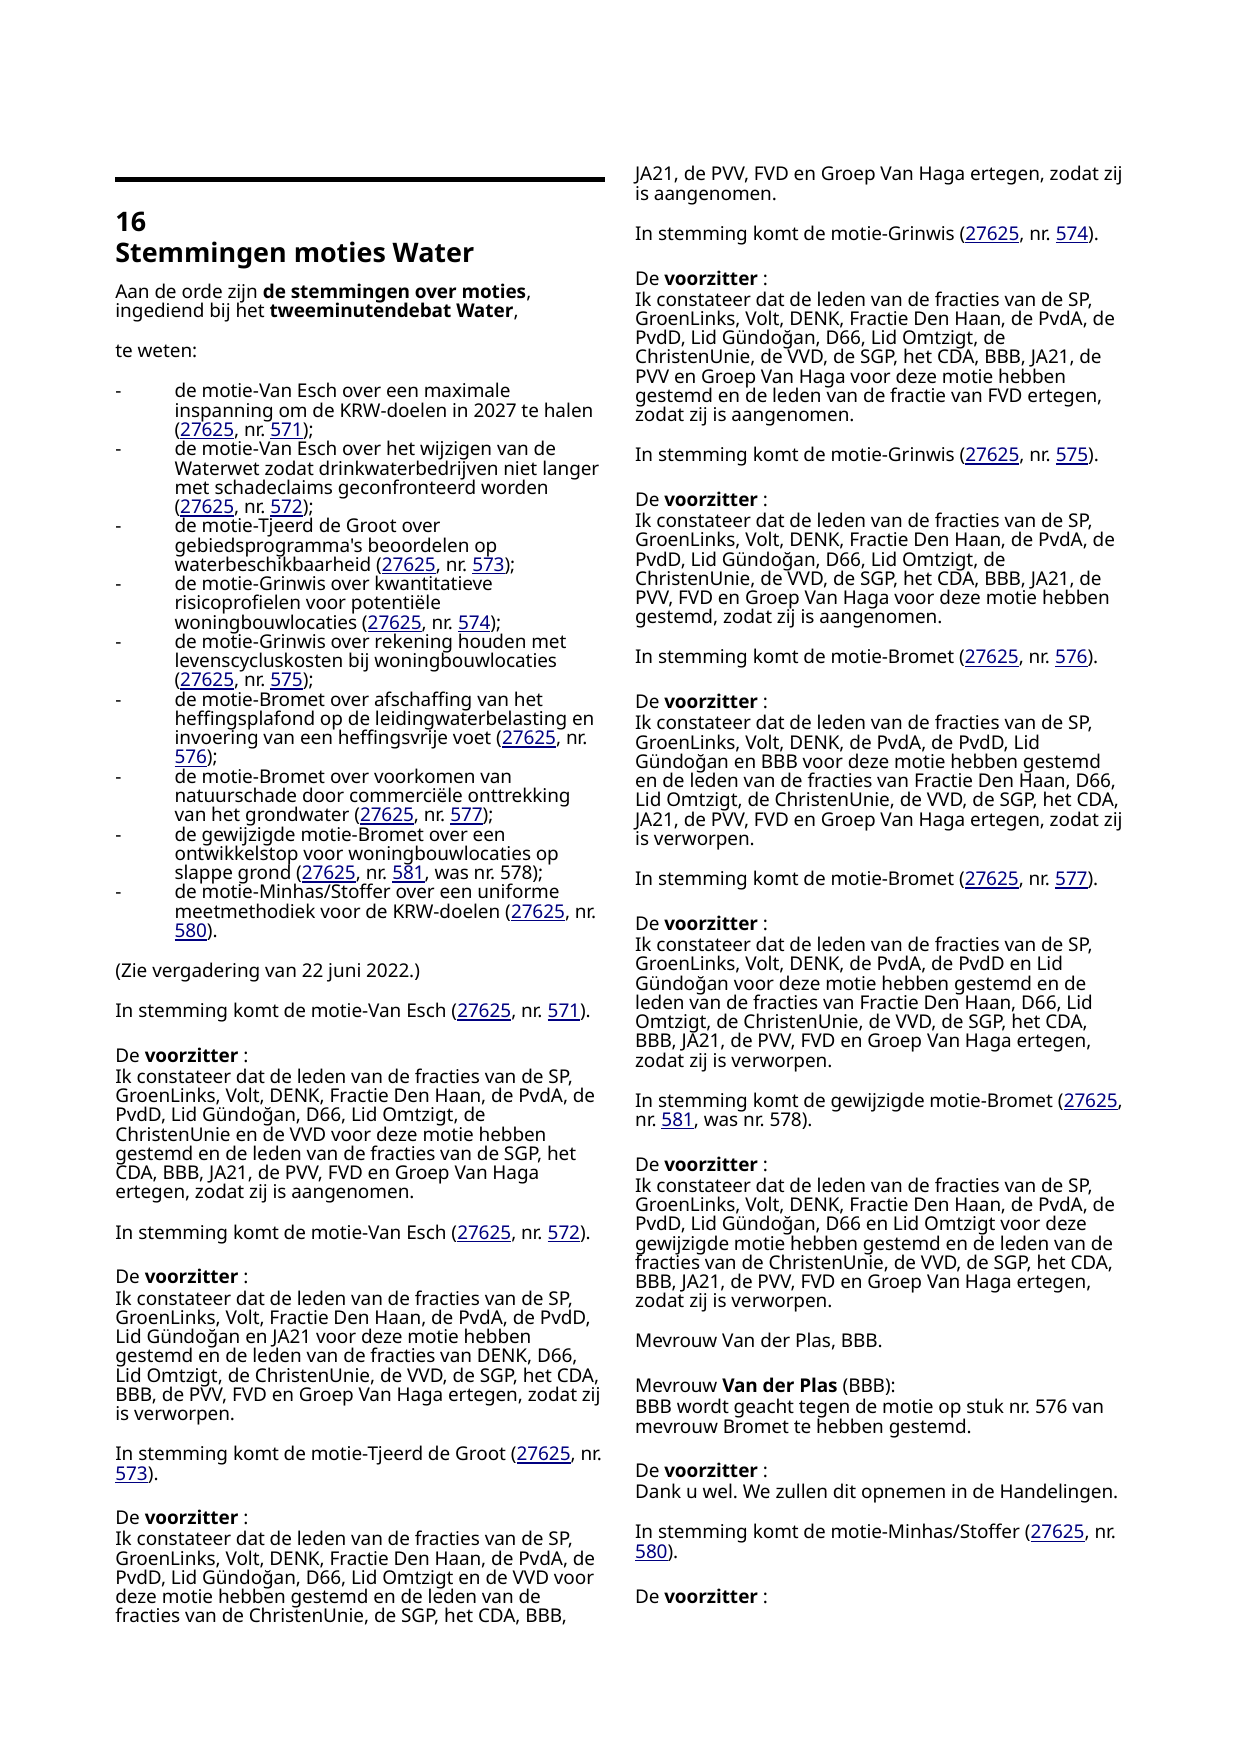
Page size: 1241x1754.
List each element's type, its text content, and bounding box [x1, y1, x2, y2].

text BBB wordt geacht tegen de motie op stuk nr. 576 van mevrouw Bromet te hebben gestemd. [635, 1398, 1125, 1437]
text De voorzitter : [115, 1042, 605, 1068]
text De voorzitter : [635, 1458, 1125, 1483]
text In stemming komt de motie-Grinwis (27625, nr. 575). [635, 446, 1125, 466]
text De voorzitter : [635, 265, 1125, 291]
text Ik constateer dat de leden van de fracties van de SP, GroenLinks, Volt, DENK, Fractie Den Haan, de PvdA, de PvdD, Lid Gündoğan, D66, Lid Omtzigt, de ChristenUnie, de VVD, de SGP, het CDA, BBB, JA21, de PVV en Groep Van Haga voor deze motie hebben gestemd en de leden van de fractie van FVD ertegen, zodat zij is aangenomen. [635, 291, 1125, 425]
text De voorzitter : [635, 1583, 1125, 1609]
text Ik constateer dat de leden van de fracties van de SP, GroenLinks, Volt, DENK, Fractie Den Haan, de PvdA, de PvdD, Lid Gündoğan, D66 en Lid Omtzigt voor deze gewijzigde motie hebben gestemd en de leden van de fracties van de ChristenUnie, de VVD, de SGP, het CDA, BBB, JA21, de PVV, FVD en Groep Van Haga ertegen, zodat zij is verworpen. [635, 1177, 1125, 1312]
text Ik constateer dat de leden van de fracties van de SP, GroenLinks, Volt, DENK, de PvdA, de PvdD, Lid Gündoğan en BBB voor deze motie hebben gestemd en de leden van de fracties van Fractie Den Haan, D66, Lid Omtzigt, de ChristenUnie, de VVD, de SGP, het CDA, JA21, de PVV, FVD en Groep Van Haga ertegen, zodat zij is verworpen. [635, 714, 1125, 849]
text te weten: [115, 342, 605, 362]
text Mevrouw Van der Plas (BBB): [635, 1373, 1125, 1398]
text In stemming komt de motie-Minhas/Stoffer (27625, nr. 580). [635, 1523, 1125, 1562]
text Mevrouw Van der Plas, BBB. [635, 1332, 1125, 1352]
list de motie-Bromet over voorkomen van natuurschade door commerciële onttrekking van het grondwater (27625, nr. 577); [115, 768, 605, 826]
list de motie-Bromet over afschaffing van het heffingsplafond op de leidingwaterbelasting en invoering van een heffingsvrije voet (27625, nr. 576); [115, 691, 605, 768]
text Ik constateer dat de leden van de fracties van de SP, GroenLinks, Volt, DENK, Fractie Den Haan, de PvdA, de PvdD, Lid Gündoğan, D66, Lid Omtzigt, de ChristenUnie, de VVD, de SGP, het CDA, BBB, JA21, de PVV, FVD en Groep Van Haga voor deze motie hebben gestemd, zodat zij is aangenomen. [635, 512, 1125, 628]
text In stemming komt de motie-Van Esch (27625, nr. 572). [115, 1224, 605, 1243]
text Ik constateer dat de leden van de fracties van de SP, GroenLinks, Volt, DENK, de PvdA, de PvdD en Lid Gündoğan voor deze motie hebben gestemd en de leden van de fracties van Fractie Den Haan, D66, Lid Omtzigt, de ChristenUnie, de VVD, de SGP, het CDA, BBB, JA21, de PVV, FVD en Groep Van Haga ertegen, zodat zij is verworpen. [635, 936, 1125, 1071]
text Ik constateer dat de leden van de fracties van de SP, GroenLinks, Volt, DENK, Fractie Den Haan, de PvdA, de PvdD, Lid Gündoğan, D66, Lid Omtzigt, de ChristenUnie en de VVD voor deze motie hebben gestemd en de leden van de fracties van de SGP, het CDA, BBB, JA21, de PVV, FVD en Groep Van Haga ertegen, zodat zij is aangenomen. [115, 1068, 605, 1203]
text In stemming komt de motie-Van Esch (27625, nr. 571). [115, 1002, 605, 1021]
list de motie-Grinwis over kwantitatieve risicoprofielen voor potentiële woningbouwlocaties (27625, nr. 574); [115, 575, 605, 633]
text De voorzitter : [635, 1151, 1125, 1177]
list de motie-Tjeerd de Groot over gebiedsprogramma's beoordelen op waterbeschikbaarheid (27625, nr. 573); [115, 517, 605, 575]
text JA21, de PVV, FVD en Groep Van Haga ertegen, zodat zij is aangenomen. [635, 165, 1125, 204]
text In stemming komt de motie-Grinwis (27625, nr. 574). [635, 225, 1125, 244]
text De voorzitter : [115, 1504, 605, 1530]
text In stemming komt de motie-Bromet (27625, nr. 577). [635, 870, 1125, 889]
text De voorzitter : [635, 486, 1125, 512]
list de motie-Minhas/Stoffer over een uniforme meetmethodiek voor de KRW-doelen (27625, nr. 580). [115, 883, 605, 941]
list de motie-Van Esch over het wijzigen van de Waterwet zodat drinkwaterbedrijven niet langer met schadeclaims geconfronteerd worden (27625, nr. 572); [115, 440, 605, 517]
text In stemming komt de motie-Tjeerd de Groot (27625, nr. 573). [115, 1445, 605, 1484]
text Stemmingen moties Water [115, 239, 605, 283]
text In stemming komt de gewijzigde motie-Bromet (27625, nr. 581, was nr. 578). [635, 1092, 1125, 1130]
text Ik constateer dat de leden van de fracties van de SP, GroenLinks, Volt, Fractie Den Haan, de PvdA, de PvdD, Lid Gündoğan en JA21 voor deze motie hebben gestemd en de leden van de fracties van DENK, D66, Lid Omtzigt, de ChristenUnie, de VVD, de SGP, het CDA, BBB, de PVV, FVD en Groep Van Haga ertegen, zodat zij is verworpen. [115, 1289, 605, 1424]
text De voorzitter : [635, 910, 1125, 936]
text Aan de orde zijn de stemmingen over moties, ingediend bij het tweeminutendebat Water, [115, 283, 605, 322]
text Ik constateer dat de leden van de fracties van de SP, GroenLinks, Volt, DENK, Fractie Den Haan, de PvdA, de PvdD, Lid Gündoğan, D66, Lid Omtzigt en de VVD voor deze motie hebben gestemd en de leden van de fracties van de ChristenUnie, de SGP, het CDA, BBB, [115, 1530, 605, 1627]
list de motie-Grinwis over rekening houden met levenscycluskosten bij woningbouwlocaties (27625, nr. 575); [115, 633, 605, 691]
list de motie-Van Esch over een maximale inspanning om de KRW-doelen in 2027 te halen (27625, nr. 571); [115, 382, 605, 440]
text 16 [115, 203, 605, 239]
text De voorzitter : [115, 1264, 605, 1289]
text Dank u wel. We zullen dit opnemen in de Handelingen. [635, 1483, 1125, 1503]
text In stemming komt de motie-Bromet (27625, nr. 576). [635, 648, 1125, 668]
text (Zie vergadering van 22 juni 2022.) [115, 962, 605, 981]
text De voorzitter : [635, 689, 1125, 714]
list de gewijzigde motie-Bromet over een ontwikkelstop voor woningbouwlocaties op slappe grond (27625, nr. 581, was nr. 578); [115, 826, 605, 883]
